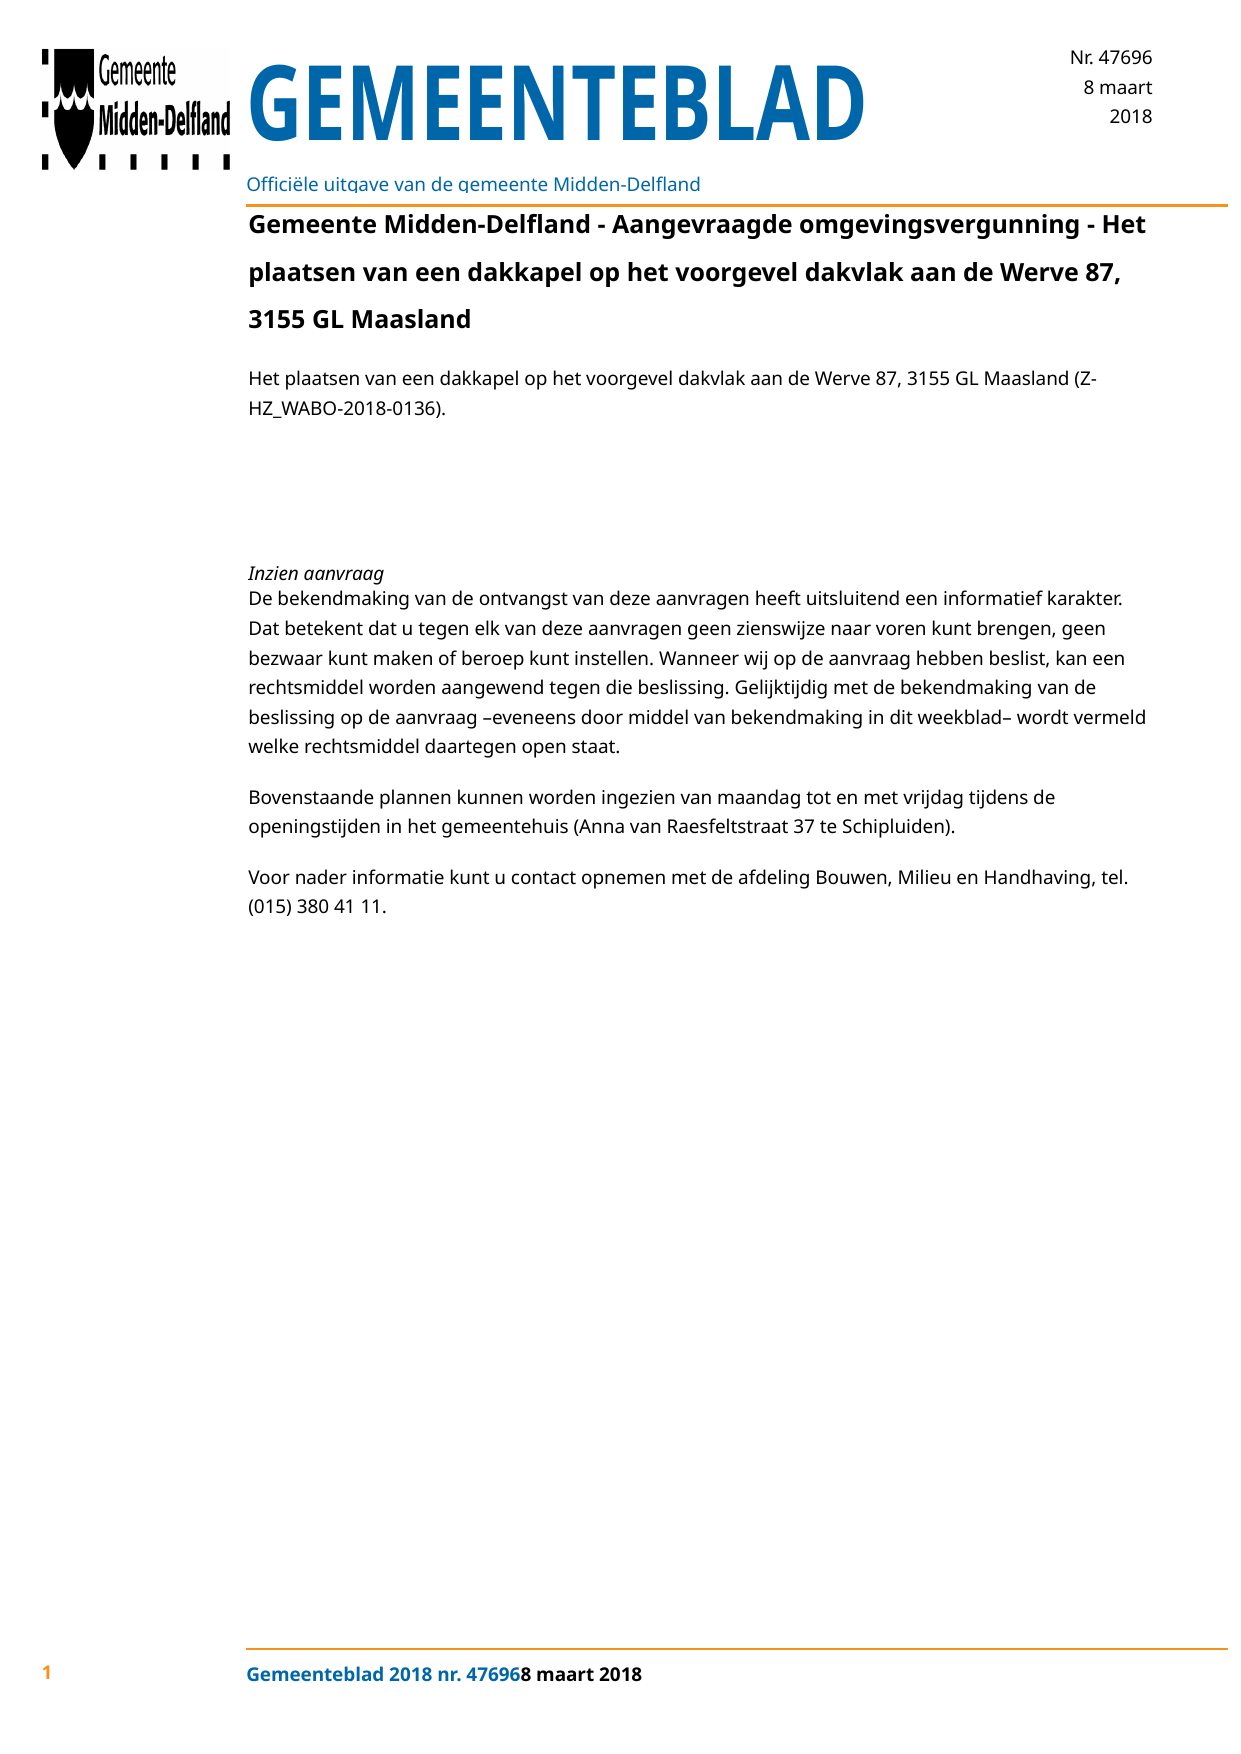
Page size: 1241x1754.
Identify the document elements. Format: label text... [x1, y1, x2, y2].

text Inzien aanvraag [248, 560, 1152, 586]
text Het plaatsen van een dakkapel op het voorgevel dakvlak aan de Werve 87, 3155 GL Maasland (Z-HZ_WABO-2018-0136). [248, 366, 1152, 421]
text Voor nader informatie kunt u contact opnemen met de afdeling Bouwen, Milieu en Handhaving, tel. (015) 380 41 11. [248, 864, 1152, 919]
text De bekendmaking van de ontvangst van deze aanvragen heeft uitsluitend een informatief karakter. Dat betekent dat u tegen elk van deze aanvragen geen zienswijze naar voren kunt brengen, geen bezwaar kunt maken of beroep kunt instellen. Wanneer wij op de aanvraag hebben beslist, kan een rechtsmiddel worden aangewend tegen die beslissing. Gelijktijdig met de bekendmaking van de beslissing op de aanvraag –eveneens door middel van bekendmaking in dit weekblad– wordt vermeld welke rechtsmiddel daartegen open staat. [248, 586, 1152, 759]
text Gemeente Midden-Delfland - Aangevraagde omgevingsvergunning - Het plaatsen van een dakkapel op het voorgevel dakvlak aan de Werve 87, 3155 GL Maasland [248, 207, 1152, 336]
text Bovenstaande plannen kunnen worden ingezien van maandag tot en met vrijdag tijdens de openingstijden in het gemeentehuis (Anna van Raesfeltstraat 37 te Schipluiden). [248, 784, 1152, 839]
picture [41, 47, 231, 172]
